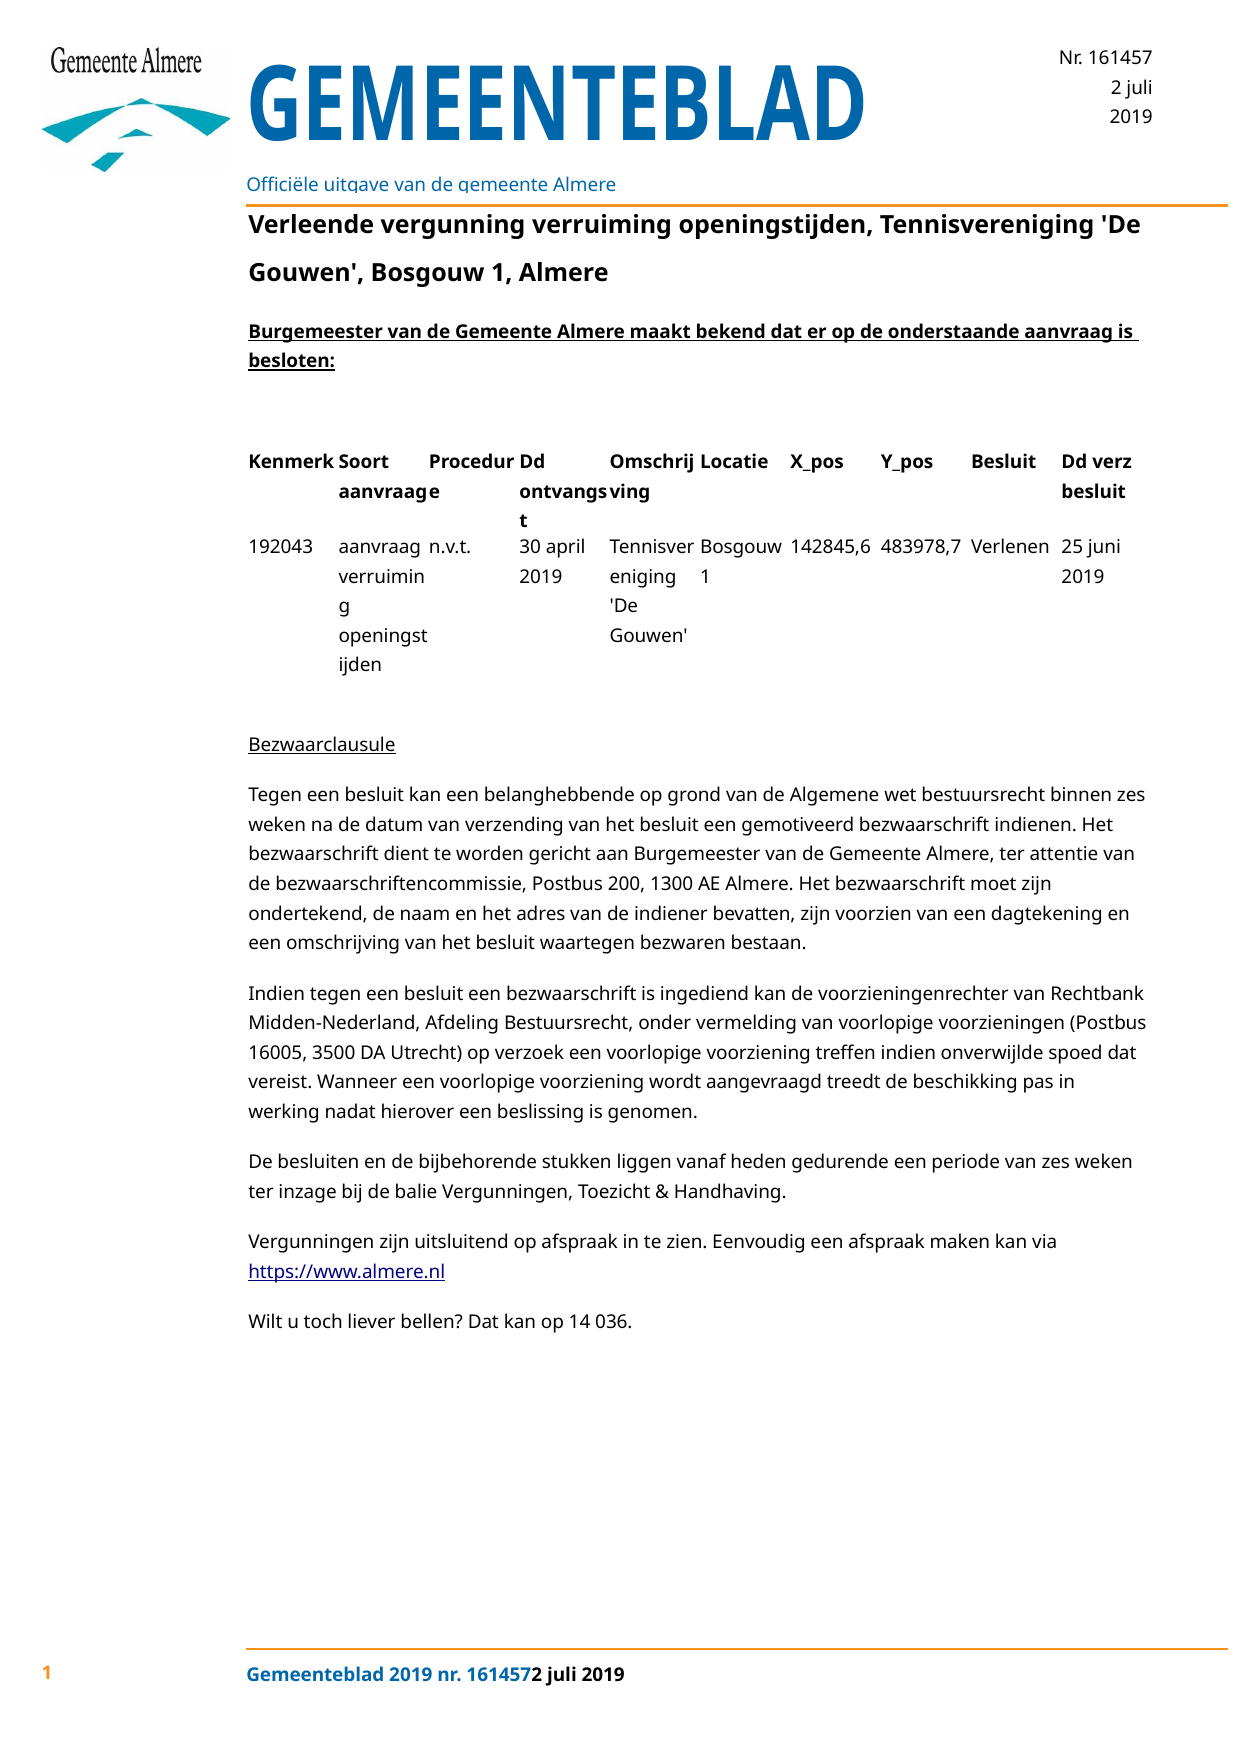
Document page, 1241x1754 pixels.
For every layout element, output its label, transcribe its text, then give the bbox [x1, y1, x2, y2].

table_cell aanvraag verruiming openingstijden [338, 533, 429, 677]
table_header Omschrijving [609, 449, 700, 533]
table_cell n.v.t. [429, 533, 519, 677]
table_cell Verlenen [971, 533, 1061, 677]
text Indien tegen een besluit een bezwaarschrift is ingediend kan de voorzieningenrechter van Rechtbank Midden-Nederland, Afdeling Bestuursrecht, onder vermelding van voorlopige voorzieningen (Postbus 16005, 3500 DA Utrecht) op verzoek een voorlopige voorziening treffen indien onverwijlde spoed dat vereist. Wanneer een voorlopige voorziening wordt aangevraagd treedt de beschikking pas in werking nadat hierover een beslissing is genomen. [248, 980, 1152, 1124]
table_header X_pos [790, 449, 881, 533]
table_cell 192043 [248, 533, 338, 677]
text Tegen een besluit kan een belanghebbende op grond van de Algemene wet bestuursrecht binnen zes weken na de datum van verzending van het besluit een gemotiveerd bezwaarschrift indienen. Het bezwaarschrift dient te worden gericht aan Burgemeester van de Gemeente Almere, ter attentie van de bezwaarschriftencommissie, Postbus 200, 1300 AE Almere. Het bezwaarschrift moet zijn ondertekend, de naam en het adres van de indiener bevatten, zijn voorzien van een dagtekening en een omschrijving van het besluit waartegen bezwaren bestaan. [248, 781, 1152, 955]
text Verleende vergunning verruiming openingstijden, Tennisvereniging 'De Gouwen', Bosgouw 1, Almere [248, 207, 1152, 288]
text Burgemeester van de Gemeente Almere maakt bekend dat er op de onderstaande aanvraag is besloten: [248, 318, 1152, 373]
text Wilt u toch liever bellen? Dat kan op 14 036. [248, 1308, 1152, 1334]
table_cell Bosgouw 1 [700, 533, 790, 677]
table_header Soort aanvraag [338, 449, 429, 533]
table_header Dd verz besluit [1061, 449, 1152, 533]
table_cell 25 juni 2019 [1061, 533, 1152, 677]
table_header Besluit [971, 449, 1061, 533]
text De besluiten en de bijbehorende stukken liggen vanaf heden gedurende een periode van zes weken ter inzage bij de balie Vergunningen, Toezicht & Handhaving. [248, 1148, 1152, 1204]
table_header Y_pos [881, 449, 971, 533]
table_header Kenmerk [248, 449, 338, 533]
table_cell 483978,7 [881, 533, 971, 677]
table_header Locatie [700, 449, 790, 533]
table_header Procedure [429, 449, 519, 533]
picture [41, 47, 231, 172]
table_cell Tennisvereniging 'De Gouwen' [609, 533, 700, 677]
text Vergunningen zijn uitsluitend op afspraak in te zien. Eenvoudig een afspraak maken kan via https://www.almere.nl [248, 1228, 1152, 1284]
text Bezwaarclausule [248, 731, 1152, 757]
table_cell 30 april 2019 [519, 533, 609, 677]
table_header Dd ontvangst [519, 449, 609, 533]
table_cell 142845,6 [790, 533, 881, 677]
